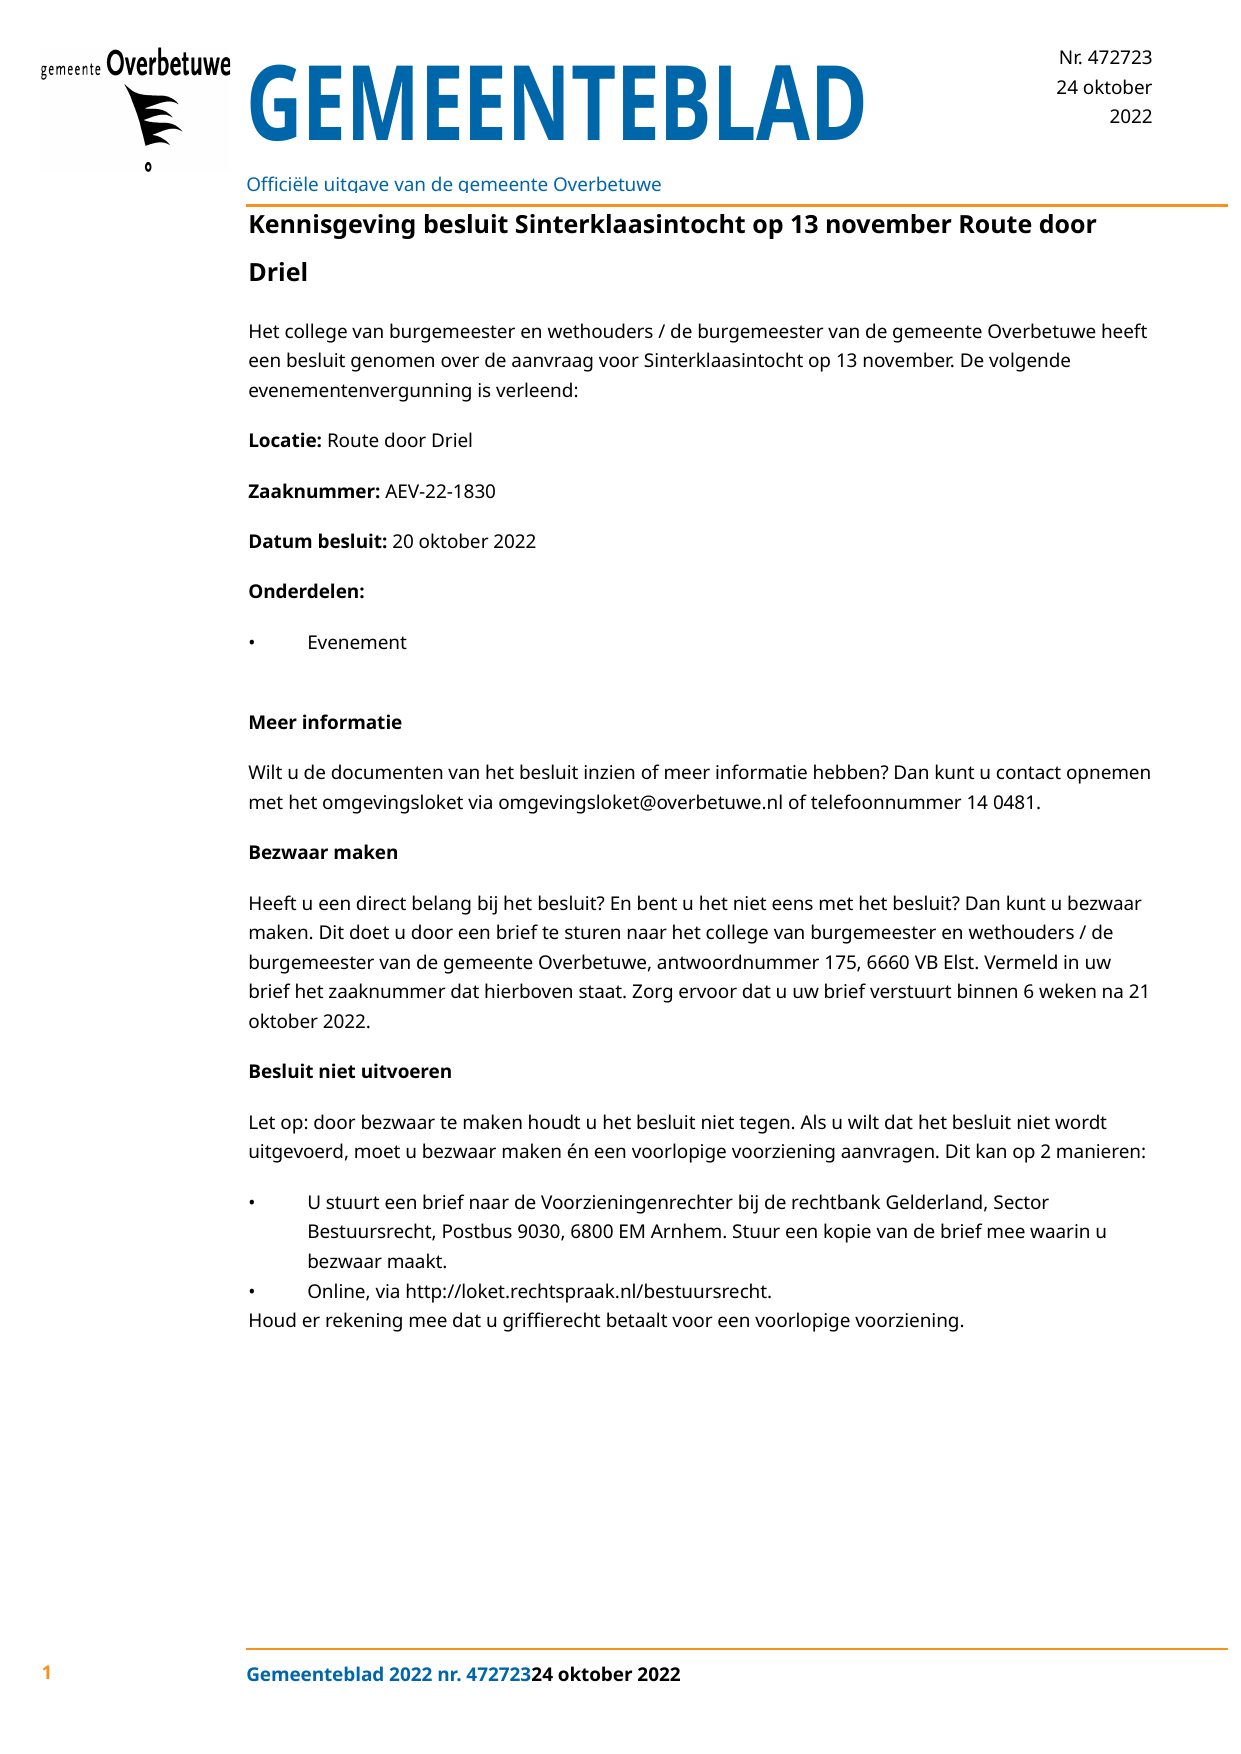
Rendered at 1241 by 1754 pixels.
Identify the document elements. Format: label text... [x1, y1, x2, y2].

text Zaaknummer: AEV-22-1830 [248, 478, 1152, 504]
text Let op: door bezwaar te maken houdt u het besluit niet tegen. Als u wilt dat het besluit niet wordt uitgevoerd, moet u bezwaar maken én een voorlopige voorziening aanvragen. Dit kan op 2 manieren: [248, 1109, 1152, 1164]
text Houd er rekening mee dat u griffierecht betaalt voor een voorlopige voorziening. [248, 1307, 1152, 1333]
text Wilt u de documenten van het besluit inzien of meer informatie hebben? Dan kunt u contact opnemen met het omgevingsloket via omgevingsloket@overbetuwe.nl of telefoonnummer 14 0481. [248, 759, 1152, 815]
text Heeft u een direct belang bij het besluit? En bent u het niet eens met het besluit? Dan kunt u bezwaar maken. Dit doet u door een brief te sturen naar het college van burgemeester en wethouders / de burgemeester van de gemeente Overbetuwe, antwoordnummer 175, 6660 VB Elst. Vermeld in uw brief het zaaknummer dat hierboven staat. Zorg ervoor dat u uw brief verstuurt binnen 6 weken na 21 oktober 2022. [248, 890, 1152, 1034]
text Kennisgeving besluit Sinterklaasintocht op 13 november Route door Driel [248, 207, 1152, 288]
text Bezwaar maken [248, 839, 1152, 865]
text Datum besluit: 20 oktober 2022 [248, 528, 1152, 554]
list Online, via http://loket.rechtspraak.nl/bestuursrecht. [248, 1278, 1152, 1304]
text Onderdelen: [248, 579, 1152, 604]
text Het college van burgemeester en wethouders / de burgemeester van de gemeente Overbetuwe heeft een besluit genomen over de aanvraag voor Sinterklaasintocht op 13 november. De volgende evenementenvergunning is verleend: [248, 318, 1152, 403]
list U stuurt een brief naar de Voorzieningenrechter bij de rechtbank Gelderland, Sector Bestuursrecht, Postbus 9030, 6800 EM Arnhem. Stuur een kopie van de brief mee waarin u bezwaar maakt. [248, 1189, 1152, 1274]
picture [41, 47, 231, 172]
list Evenement [248, 629, 1152, 655]
text Meer informatie [248, 709, 1152, 735]
text Locatie: Route door Driel [248, 427, 1152, 453]
text Besluit niet uitvoeren [248, 1059, 1152, 1084]
